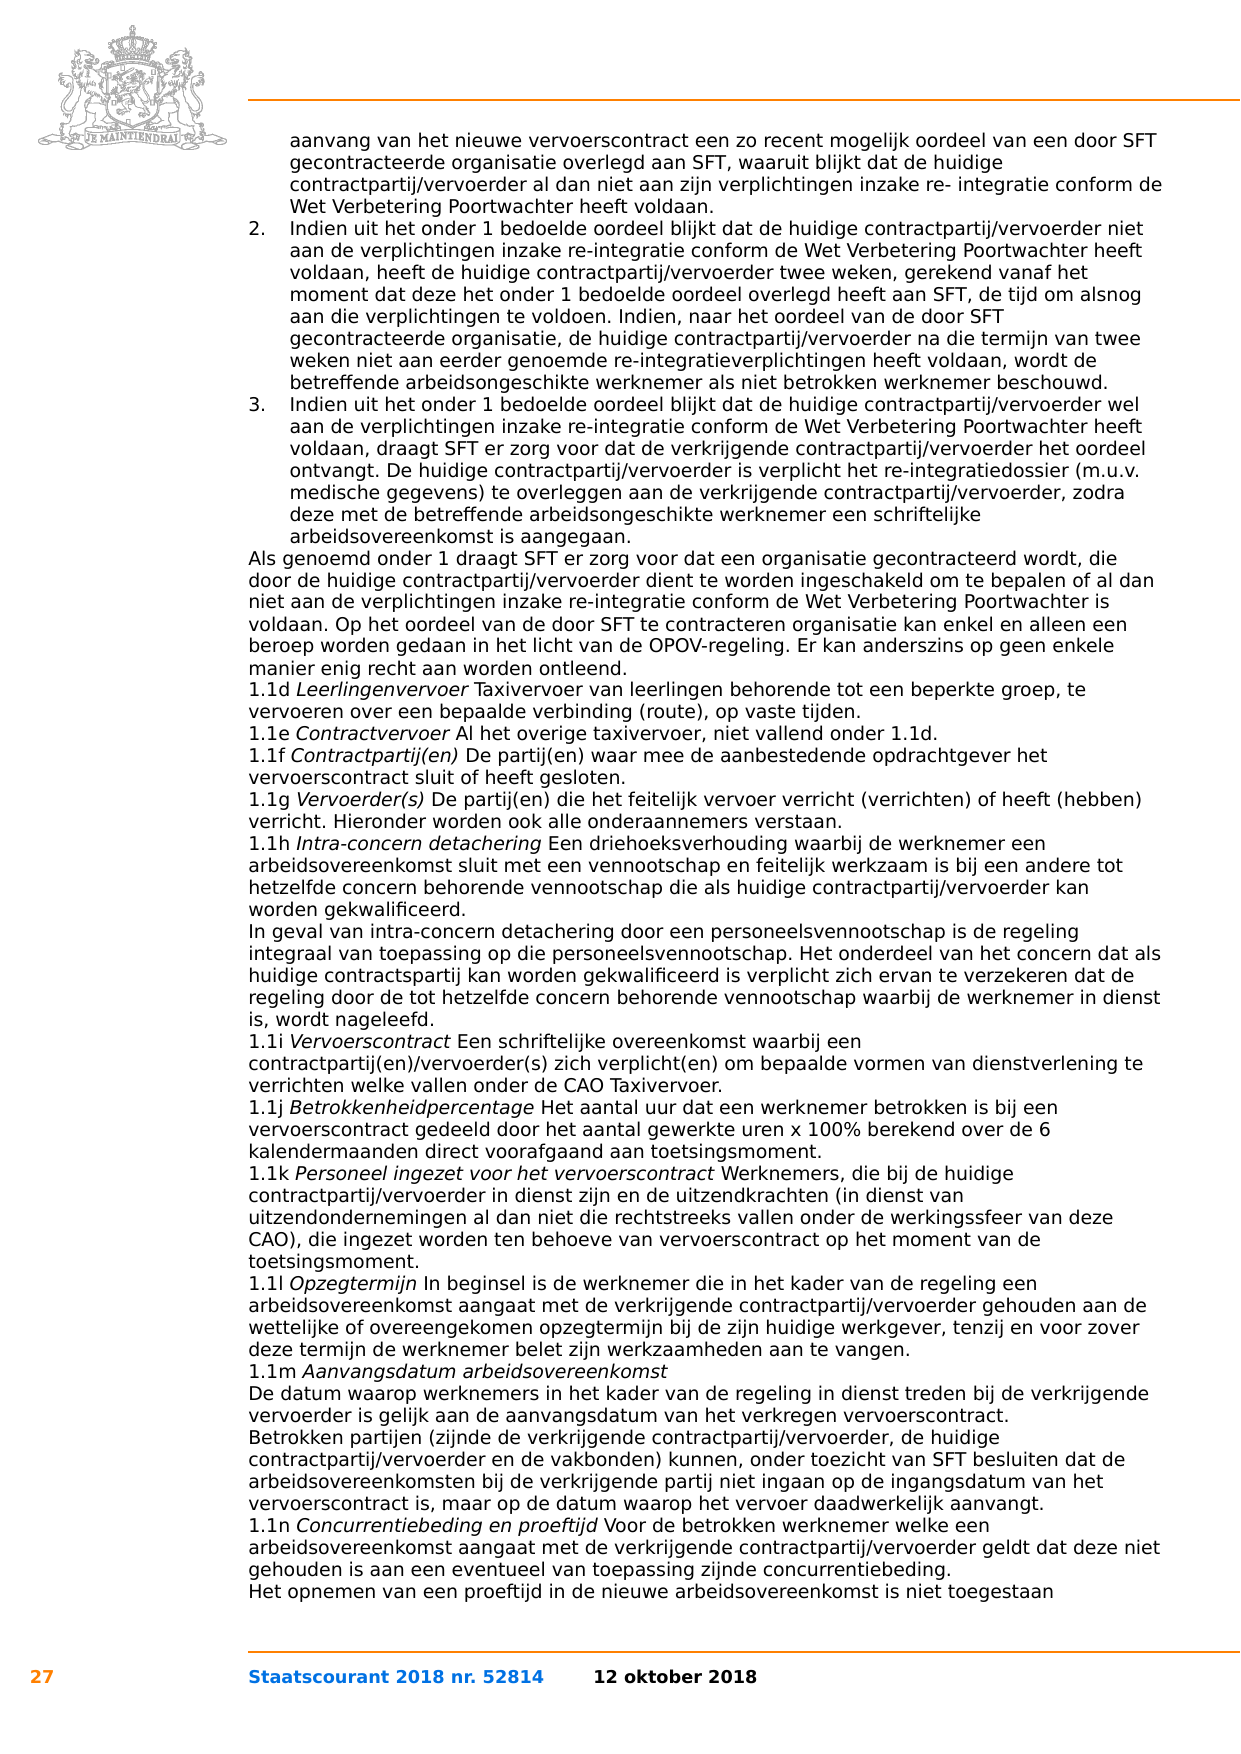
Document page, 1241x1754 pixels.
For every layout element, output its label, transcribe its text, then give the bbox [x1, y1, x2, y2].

text aanvang van het nieuwe vervoerscontract een zo recent mogelijk oordeel van een door SFT gecontracteerde organisatie overlegd aan SFT, waaruit blijkt dat de huidige contractpartij/vervoerder al dan niet aan zijn verplichtingen inzake re- integratie conform de Wet Verbetering Poortwachter heeft voldaan. [248, 130, 1163, 218]
text 1.1l Opzegtermijn In beginsel is de werknemer die in het kader van de regeling een arbeidsovereenkomst aangaat met de verkrijgende contractpartij/vervoerder gehouden aan de wettelijke of overeengekomen opzegtermijn bij de zijn huidige werkgever, tenzij en voor zover deze termijn de werknemer belet zijn werkzaamheden aan te vangen. [248, 1273, 1163, 1361]
text 1.1f Contractpartij(en) De partij(en) waar mee de aanbestedende opdrachtgever het vervoerscontract sluit of heeft gesloten. [248, 745, 1163, 789]
text 1.1h Intra-concern detachering Een driehoeksverhouding waarbij de werknemer een arbeidsovereenkomst sluit met een vennootschap en feitelijk werkzaam is bij een andere tot hetzelfde concern behorende vennootschap die als huidige contractpartij/vervoerder kan worden gekwalificeerd. [248, 833, 1163, 921]
text De datum waarop werknemers in het kader van de regeling in dienst treden bij de verkrijgende vervoerder is gelijk aan de aanvangsdatum van het verkregen vervoerscontract. [248, 1383, 1163, 1427]
text 1.1d Leerlingenvervoer Taxivervoer van leerlingen behorende tot een beperkte groep, te vervoeren over een bepaalde verbinding (route), op vaste tijden. [248, 679, 1163, 723]
picture [38, 25, 227, 150]
text In geval van intra-concern detachering door een personeelsvennootschap is de regeling integraal van toepassing op die personeelsvennootschap. Het onderdeel van het concern dat als huidige contractspartij kan worden gekwalificeerd is verplicht zich ervan te verzekeren dat de regeling door de tot hetzelfde concern behorende vennootschap waarbij de werknemer in dienst is, wordt nageleefd. [248, 921, 1163, 1031]
text 1.1g Vervoerder(s) De partij(en) die het feitelijk vervoer verricht (verrichten) of heeft (hebben) verricht. Hieronder worden ook alle onderaannemers verstaan. [248, 789, 1163, 833]
text 3. Indien uit het onder 1 bedoelde oordeel blijkt dat de huidige contractpartij/vervoerder wel aan de verplichtingen inzake re-integratie conform de Wet Verbetering Poortwachter heeft voldaan, draagt SFT er zorg voor dat de verkrijgende contractpartij/vervoerder het oordeel ontvangt. De huidige contractpartij/vervoerder is verplicht het re-integratiedossier (m.u.v. medische gegevens) te overleggen aan de verkrijgende contractpartij/vervoerder, zodra deze met de betreffende arbeidsongeschikte werknemer een schriftelijke arbeidsovereenkomst is aangegaan. [248, 394, 1163, 547]
text 1.1e Contractvervoer Al het overige taxivervoer, niet vallend onder 1.1d. [248, 723, 1163, 745]
text 1.1i Vervoerscontract Een schriftelijke overeenkomst waarbij een contractpartij(en)/vervoerder(s) zich verplicht(en) om bepaalde vormen van dienstverlening te verrichten welke vallen onder de CAO Taxivervoer. [248, 1031, 1163, 1097]
text Betrokken partijen (zijnde de verkrijgende contractpartij/vervoerder, de huidige contractpartij/vervoerder en de vakbonden) kunnen, onder toezicht van SFT besluiten dat de arbeidsovereenkomsten bij de verkrijgende partij niet ingaan op de ingangsdatum van het vervoerscontract is, maar op de datum waarop het vervoer daadwerkelijk aanvangt. [248, 1427, 1163, 1514]
text 2. Indien uit het onder 1 bedoelde oordeel blijkt dat de huidige contractpartij/vervoerder niet aan de verplichtingen inzake re-integratie conform de Wet Verbetering Poortwachter heeft voldaan, heeft de huidige contractpartij/vervoerder twee weken, gerekend vanaf het moment dat deze het onder 1 bedoelde oordeel overlegd heeft aan SFT, de tijd om alsnog aan die verplichtingen te voldoen. Indien, naar het oordeel van de door SFT gecontracteerde organisatie, de huidige contractpartij/vervoerder na die termijn van twee weken niet aan eerder genoemde re-integratieverplichtingen heeft voldaan, wordt de betreffende arbeidsongeschikte werknemer als niet betrokken werknemer beschouwd. [248, 218, 1163, 394]
text 1.1k Personeel ingezet voor het vervoerscontract Werknemers, die bij de huidige contractpartij/vervoerder in dienst zijn en de uitzendkrachten (in dienst van uitzendondernemingen al dan niet die rechtstreeks vallen onder de werkingssfeer van deze CAO), die ingezet worden ten behoeve van vervoerscontract op het moment van de toetsingsmoment. [248, 1163, 1163, 1273]
text 1.1j Betrokkenheidpercentage Het aantal uur dat een werknemer betrokken is bij een vervoerscontract gedeeld door het aantal gewerkte uren x 100% berekend over de 6 kalendermaanden direct voorafgaand aan toetsingsmoment. [248, 1097, 1163, 1163]
text 1.1m Aanvangsdatum arbeidsovereenkomst [248, 1361, 1163, 1383]
text 1.1n Concurrentiebeding en proeftijd Voor de betrokken werknemer welke een arbeidsovereenkomst aangaat met de verkrijgende contractpartij/vervoerder geldt dat deze niet gehouden is aan een eventueel van toepassing zijnde concurrentiebeding. [248, 1514, 1163, 1581]
text Als genoemd onder 1 draagt SFT er zorg voor dat een organisatie gecontracteerd wordt, die door de huidige contractpartij/vervoerder dient te worden ingeschakeld om te bepalen of al dan niet aan de verplichtingen inzake re-integratie conform de Wet Verbetering Poortwachter is voldaan. Op het oordeel van de door SFT te contracteren organisatie kan enkel en alleen een beroep worden gedaan in het licht van de OPOV-regeling. Er kan anderszins op geen enkele manier enig recht aan worden ontleend. [248, 547, 1163, 679]
text Het opnemen van een proeftijd in de nieuwe arbeidsovereenkomst is niet toegestaan [248, 1581, 1163, 1602]
